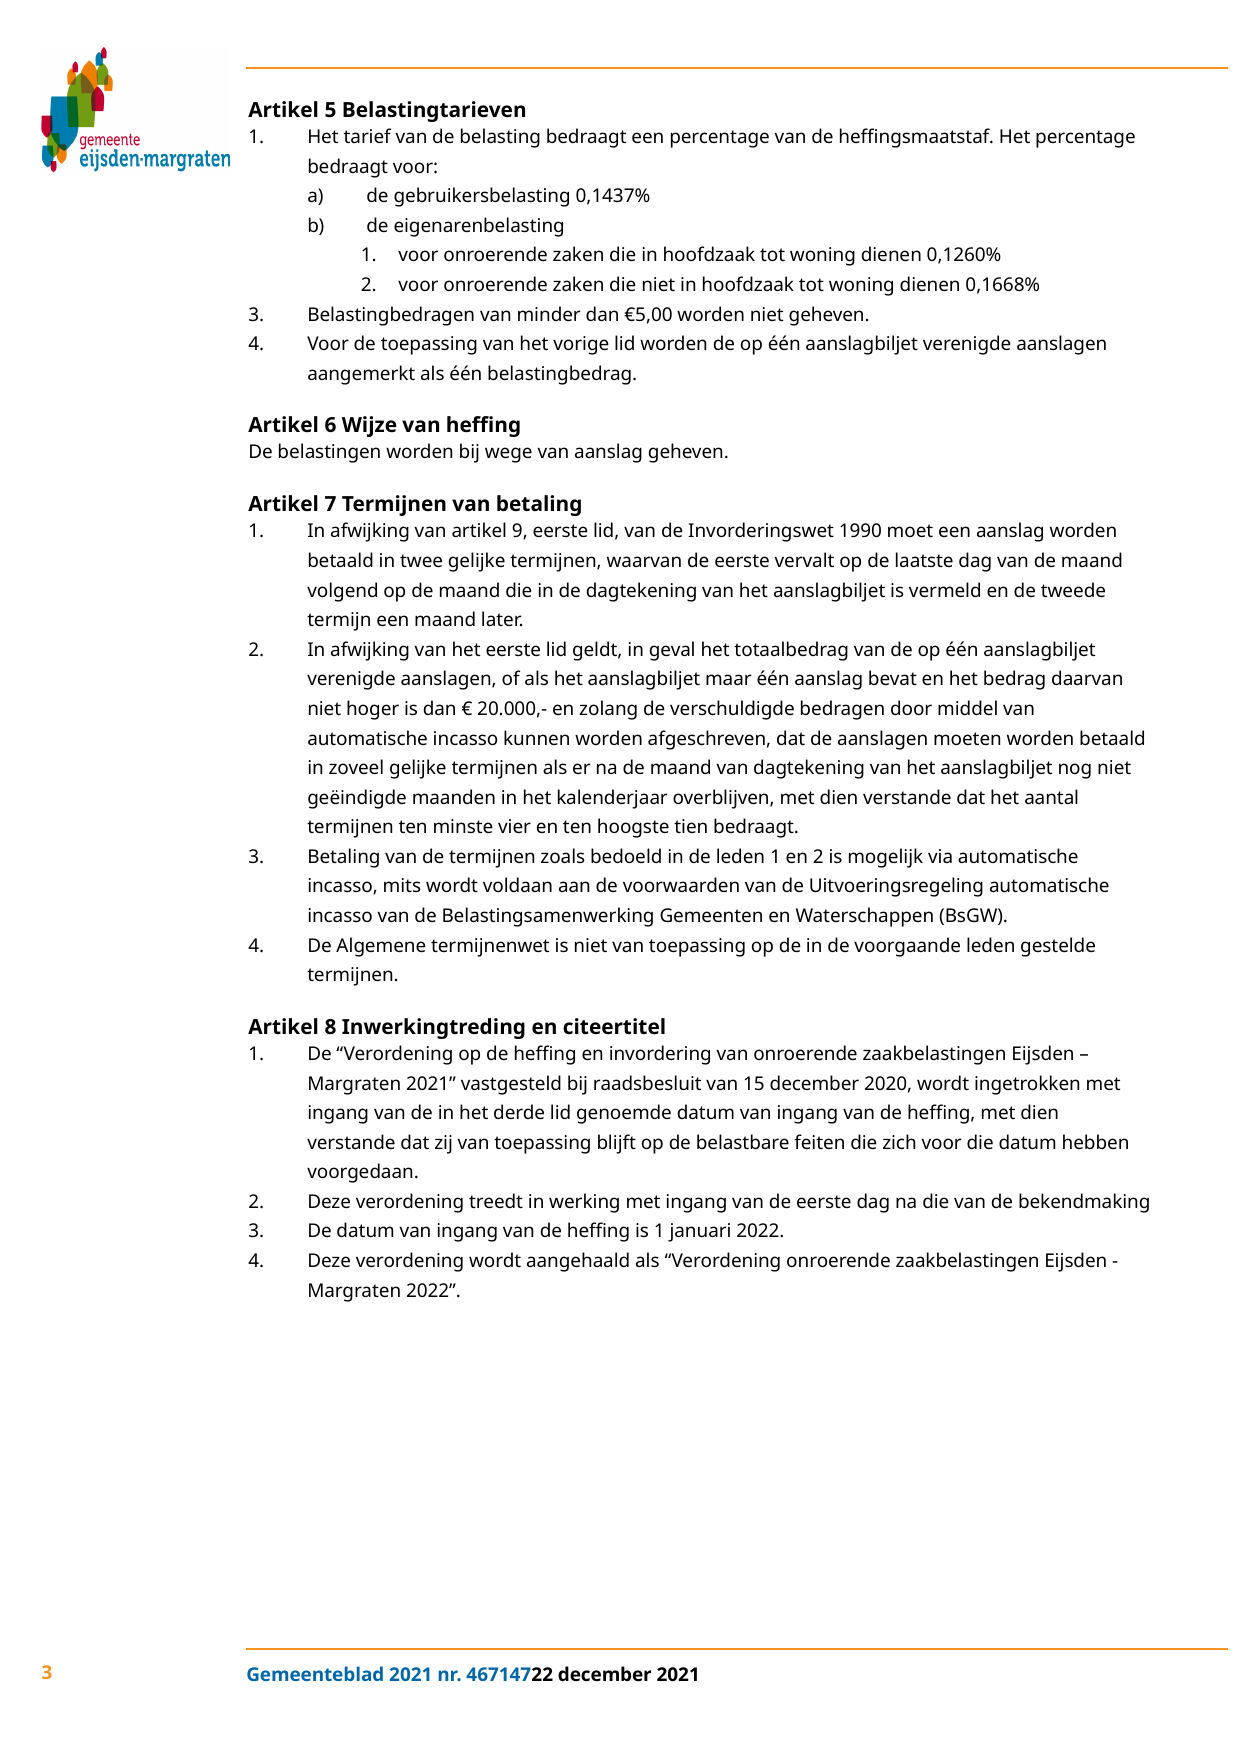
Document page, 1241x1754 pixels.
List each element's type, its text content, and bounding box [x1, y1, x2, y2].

list Het tarief van de belasting bedraagt een percentage van de heffingsmaatstaf. Het percentage bedraagt voor: [248, 123, 1152, 178]
list Belastingbedragen van minder dan €5,00 worden niet geheven. [248, 301, 1152, 326]
list De datum van ingang van de heffing is 1 januari 2022. [248, 1218, 1152, 1243]
text Artikel 8 Inwerkingtreding en citeertitel [248, 1012, 1152, 1040]
text Artikel 5 Belastingtarieven [248, 95, 1152, 123]
list In afwijking van het eerste lid geldt, in geval het totaalbedrag van de op één aanslagbiljet verenigde aanslagen, of als het aanslagbiljet maar één aanslag bevat en het bedrag daarvan niet hoger is dan € 20.000,- en zolang de verschuldigde bedragen door middel van automatische incasso kunnen worden afgeschreven, dat de aanslagen moeten worden betaald in zoveel gelijke termijnen als er na de maand van dagtekening van het aanslagbiljet nog niet geëindigde maanden in het kalenderjaar overblijven, met dien verstande dat het aantal termijnen ten minste vier en ten hoogste tien bedraagt. [248, 636, 1152, 839]
picture [41, 47, 231, 172]
list Deze verordening wordt aangehaald als “Verordening onroerende zaakbelastingen Eijsden - Margraten 2022”. [248, 1247, 1152, 1303]
list De Algemene termijnenwet is niet van toepassing op de in de voorgaande leden gestelde termijnen. [248, 932, 1152, 987]
list voor onroerende zaken die in hoofdzaak tot woning dienen 0,1260% [361, 242, 1152, 267]
list voor onroerende zaken die niet in hoofdzaak tot woning dienen 0,1668% [361, 271, 1152, 297]
list de gebruikersbelasting 0,1437% [307, 182, 1152, 208]
text Artikel 7 Termijnen van betaling [248, 489, 1152, 518]
list In afwijking van artikel 9, eerste lid, van de Invorderingswet 1990 moet een aanslag worden betaald in twee gelijke termijnen, waarvan de eerste vervalt op de laatste dag van de maand volgend op de maand die in de dagtekening van het aanslagbiljet is vermeld en de tweede termijn een maand later. [248, 518, 1152, 632]
list Voor de toepassing van het vorige lid worden de op één aanslagbiljet verenigde aanslagen aangemerkt als één belastingbedrag. [248, 330, 1152, 386]
list de eigenarenbelasting [307, 212, 1152, 238]
text De belastingen worden bij wege van aanslag geheven. [248, 439, 1152, 464]
list Betaling van de termijnen zoals bedoeld in de leden 1 en 2 is mogelijk via automatische incasso, mits wordt voldaan aan de voorwaarden van de Uitvoeringsregeling automatische incasso van de Belastingsamenwerking Gemeenten en Waterschappen (BsGW). [248, 843, 1152, 928]
list Deze verordening treedt in werking met ingang van de eerste dag na die van de bekendmaking [248, 1188, 1152, 1214]
list De “Verordening op de heffing en invordering van onroerende zaakbelastingen Eijsden – Margraten 2021” vastgesteld bij raadsbesluit van 15 december 2020, wordt ingetrokken met ingang van de in het derde lid genoemde datum van ingang van de heffing, met dien verstande dat zij van toepassing blijft op de belastbare feiten die zich voor die datum hebben voorgedaan. [248, 1040, 1152, 1184]
text Artikel 6 Wijze van heffing [248, 410, 1152, 439]
